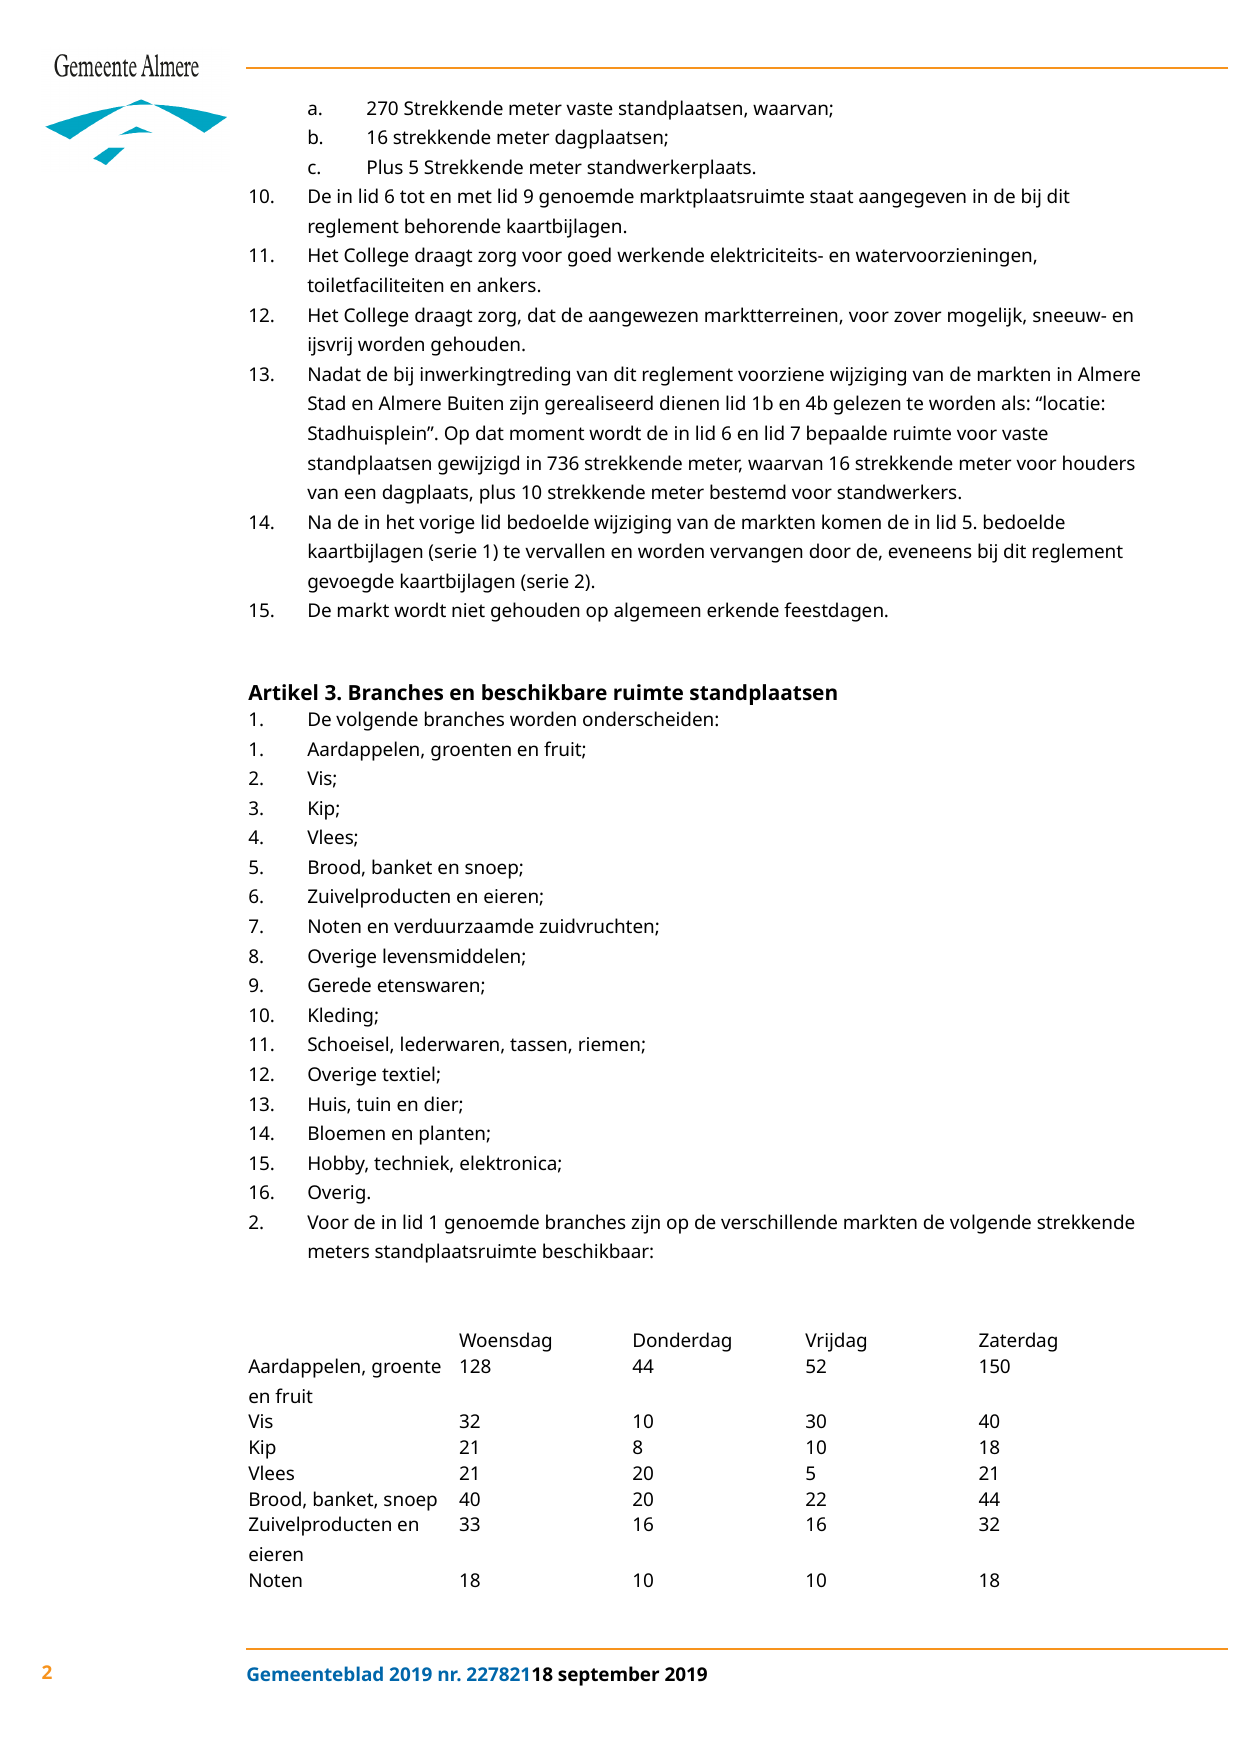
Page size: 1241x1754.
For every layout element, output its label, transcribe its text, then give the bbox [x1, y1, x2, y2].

list Plus 5 Strekkende meter standwerkerplaats. [307, 154, 1152, 180]
table_cell 21 [459, 1434, 632, 1460]
list De in lid 6 tot en met lid 9 genoemde marktplaatsruimte staat aangegeven in de bij dit reglement behorende kaartbijlagen. [248, 183, 1152, 239]
table_cell 8 [632, 1434, 805, 1460]
table_cell 32 [459, 1409, 632, 1434]
table_cell 20 [632, 1486, 805, 1511]
picture [41, 47, 231, 172]
table_header Woensdag [459, 1328, 632, 1353]
list Kleding; [248, 1002, 1152, 1028]
table_cell Noten [248, 1567, 459, 1592]
table_header [248, 1328, 459, 1353]
list 16 strekkende meter dagplaatsen; [307, 124, 1152, 150]
table_cell Brood, banket, snoep [248, 1486, 459, 1511]
list Het College draagt zorg voor goed werkende elektriciteits- en watervoorzieningen, toiletfaciliteiten en ankers. [248, 243, 1152, 298]
table_cell 10 [632, 1567, 805, 1592]
table_header Zaterdag [978, 1328, 1152, 1353]
text Artikel 3. Branches en beschikbare ruimte standplaatsen [248, 678, 1152, 706]
list De volgende branches worden onderscheiden: [248, 706, 1152, 732]
table_cell 32 [978, 1511, 1152, 1567]
table_cell 40 [978, 1409, 1152, 1434]
table_cell 52 [805, 1353, 978, 1408]
table_cell 16 [805, 1511, 978, 1567]
table_cell 44 [632, 1353, 805, 1408]
table_cell 18 [459, 1567, 632, 1592]
list Na de in het vorige lid bedoelde wijziging van de markten komen de in lid 5. bedoelde kaartbijlagen (serie 1) te vervallen en worden vervangen door de, eveneens bij dit reglement gevoegde kaartbijlagen (serie 2). [248, 509, 1152, 594]
list Overige textiel; [248, 1061, 1152, 1087]
list Nadat de bij inwerkingtreding van dit reglement voorziene wijziging van de markten in Almere Stad en Almere Buiten zijn gerealiseerd dienen lid 1b en 4b gelezen te worden als: “locatie: Stadhuisplein”. Op dat moment wordt de in lid 6 en lid 7 bepaalde ruimte voor vaste standplaatsen gewijzigd in 736 strekkende meter, waarvan 16 strekkende meter voor houders van een dagplaats, plus 10 strekkende meter bestemd voor standwerkers. [248, 361, 1152, 505]
list Brood, banket en snoep; [248, 854, 1152, 880]
table_cell Vlees [248, 1460, 459, 1486]
table_cell 40 [459, 1486, 632, 1511]
list Vlees; [248, 824, 1152, 850]
list Overige levensmiddelen; [248, 943, 1152, 968]
table_cell 10 [805, 1434, 978, 1460]
table_cell 20 [632, 1460, 805, 1486]
table_cell 21 [459, 1460, 632, 1486]
table_cell 10 [805, 1567, 978, 1592]
list Schoeisel, lederwaren, tassen, riemen; [248, 1032, 1152, 1057]
table_cell Aardappelen, groente en fruit [248, 1353, 459, 1408]
list Vis; [248, 765, 1152, 791]
list Bloemen en planten; [248, 1120, 1152, 1146]
table_cell 5 [805, 1460, 978, 1486]
table_cell Zuivelproducten en eieren [248, 1511, 459, 1567]
table_cell 16 [632, 1511, 805, 1567]
table_cell Vis [248, 1409, 459, 1434]
table_cell 33 [459, 1511, 632, 1567]
list 270 Strekkende meter vaste standplaatsen, waarvan; [307, 95, 1152, 121]
list Zuivelproducten en eieren; [248, 884, 1152, 909]
list Overig. [248, 1179, 1152, 1205]
list Voor de in lid 1 genoemde branches zijn op de verschillende markten de volgende strekkende meters standplaatsruimte beschikbaar: [248, 1209, 1152, 1264]
table_cell Kip [248, 1434, 459, 1460]
table_cell 44 [978, 1486, 1152, 1511]
list Aardappelen, groenten en fruit; [248, 736, 1152, 761]
list Het College draagt zorg, dat de aangewezen marktterreinen, voor zover mogelijk, sneeuw- en ijsvrij worden gehouden. [248, 302, 1152, 357]
table_cell 150 [978, 1353, 1152, 1408]
list Hobby, techniek, elektronica; [248, 1150, 1152, 1176]
list Huis, tuin en dier; [248, 1091, 1152, 1116]
list Kip; [248, 795, 1152, 821]
table_header Donderdag [632, 1328, 805, 1353]
list Noten en verduurzaamde zuidvruchten; [248, 913, 1152, 939]
table_cell 21 [978, 1460, 1152, 1486]
list Gerede etenswaren; [248, 972, 1152, 998]
table_cell 22 [805, 1486, 978, 1511]
list De markt wordt niet gehouden op algemeen erkende feestdagen. [248, 598, 1152, 623]
table_cell 18 [978, 1434, 1152, 1460]
table_cell 128 [459, 1353, 632, 1408]
table_cell 30 [805, 1409, 978, 1434]
table_header Vrijdag [805, 1328, 978, 1353]
table_cell 18 [978, 1567, 1152, 1592]
table_cell 10 [632, 1409, 805, 1434]
